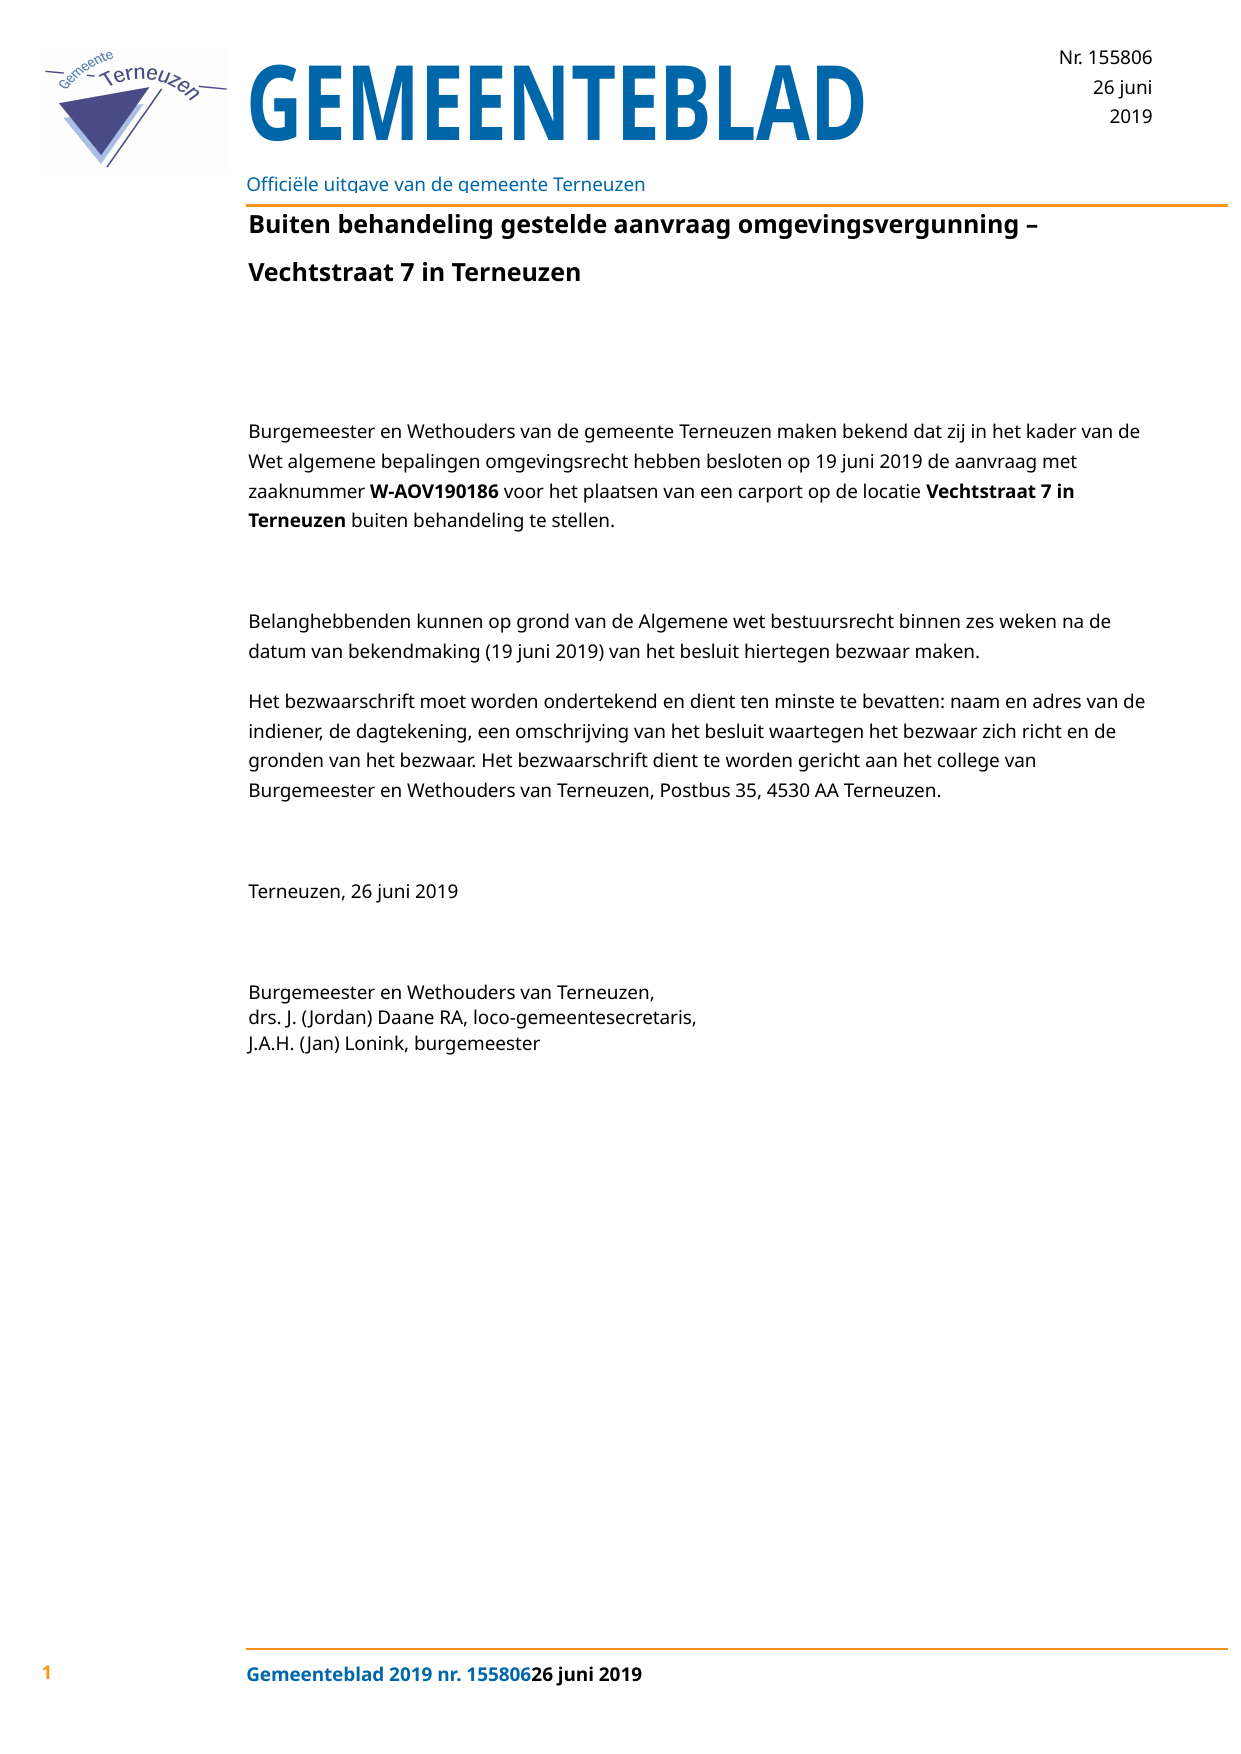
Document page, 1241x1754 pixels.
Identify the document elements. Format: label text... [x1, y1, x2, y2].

table_cell J.A.H. (Jan) Lonink, burgemeester [248, 1030, 1152, 1056]
text Burgemeester en Wethouders van de gemeente Terneuzen maken bekend dat zij in het kader van de Wet algemene bepalingen omgevingsrecht hebben besloten op 19 juni 2019 de aanvraag met zaaknummer W-AOV190186 voor het plaatsen van een carport op de locatie Vechtstraat 7 in Terneuzen buiten behandeling te stellen. [248, 419, 1152, 533]
text Belanghebbenden kunnen op grond van de Algemene wet bestuursrecht binnen zes weken na de datum van bekendmaking (19 juni 2019) van het besluit hiertegen bezwaar maken. [248, 608, 1152, 664]
text Buiten behandeling gestelde aanvraag omgevingsvergunning – Vechtstraat 7 in Terneuzen [248, 207, 1152, 288]
text Terneuzen, 26 juni 2019 [248, 878, 1152, 904]
text Het bezwaarschrift moet worden ondertekend en dient ten minste te bevatten: naam en adres van de indiener, de dagtekening, een omschrijving van het besluit waartegen het bezwaar zich richt en de gronden van het bezwaar. Het bezwaarschrift dient te worden gericht aan het college van Burgemeester en Wethouders van Terneuzen, Postbus 35, 4530 AA Terneuzen. [248, 688, 1152, 803]
table_cell drs. J. (Jordan) Daane RA, loco-gemeentesecretaris, [248, 1005, 837, 1030]
picture [41, 47, 231, 172]
table_cell [837, 1005, 1152, 1030]
table_header Burgemeester en Wethouders van Terneuzen, [248, 979, 1152, 1004]
